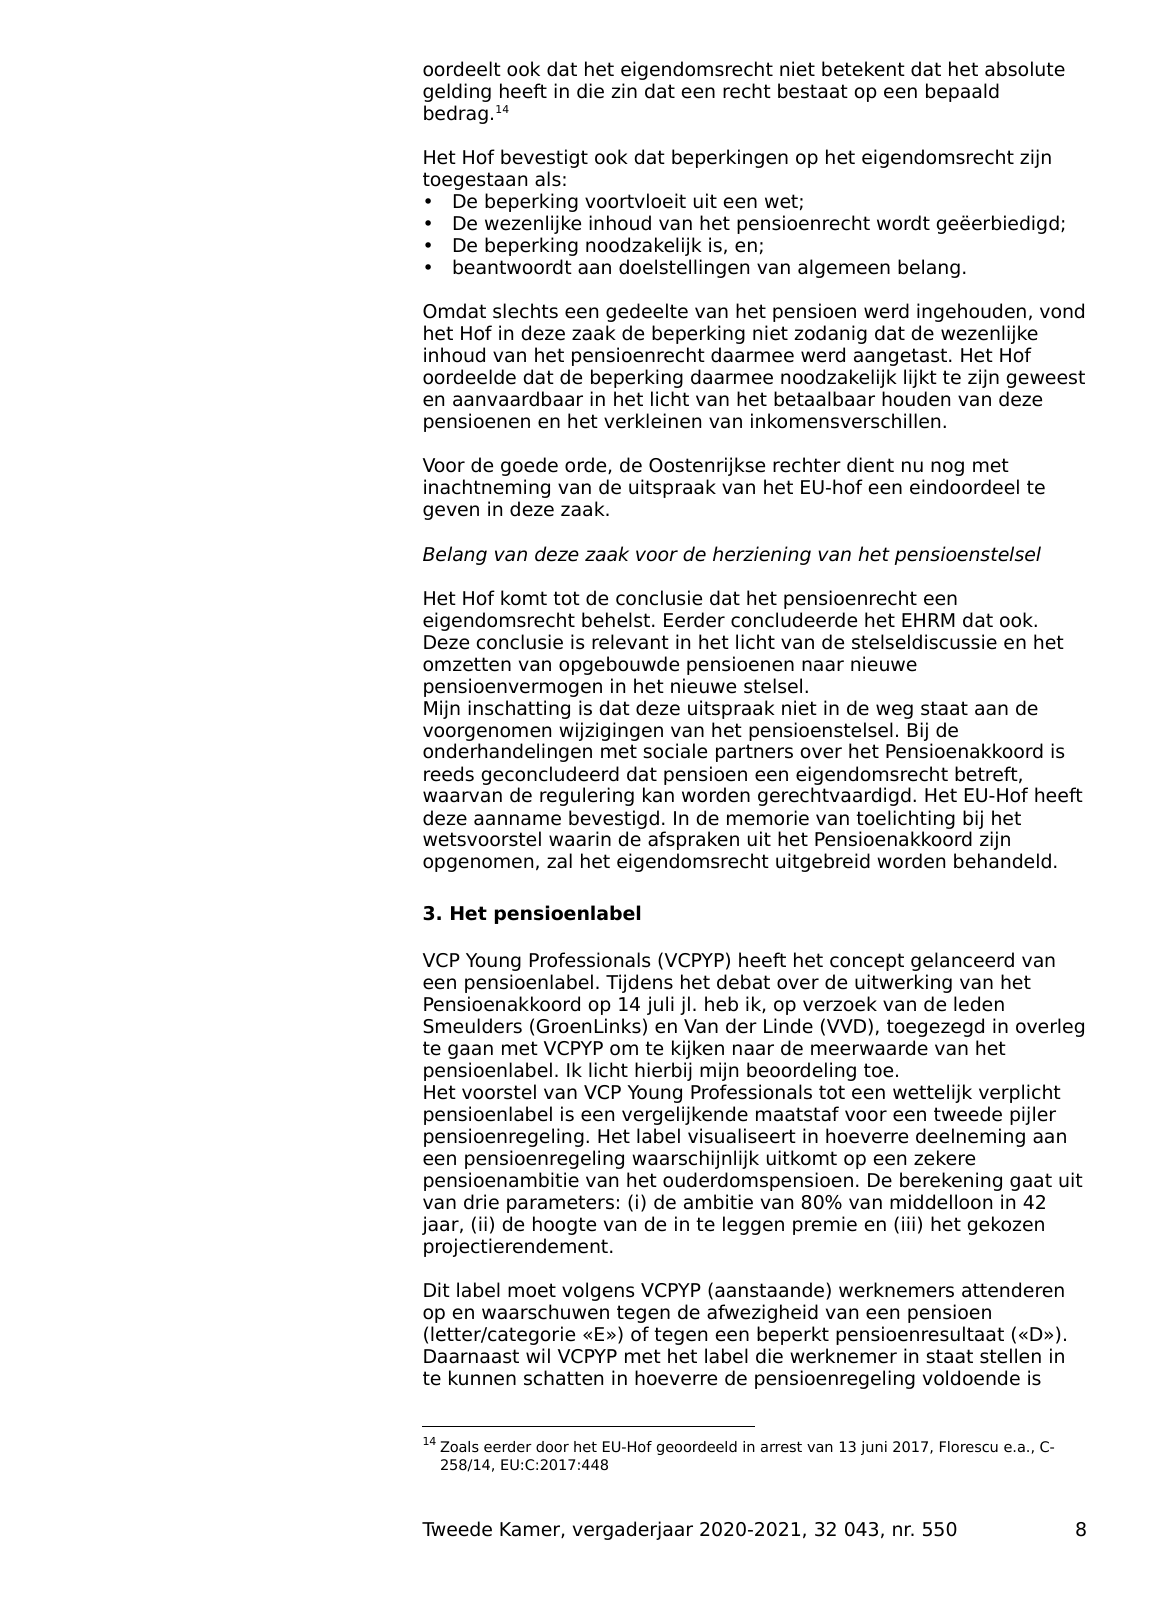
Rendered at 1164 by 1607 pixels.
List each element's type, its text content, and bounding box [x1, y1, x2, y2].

text • De wezenlijke inhoud van het pensioenrecht wordt geëerbiedigd; [422, 213, 1087, 235]
text Het Hof bevestigt ook dat beperkingen op het eigendomsrecht zijn toegestaan als: [422, 147, 1087, 191]
text oordeelt ook dat het eigendomsrecht niet betekent dat het absolute gelding heeft in die zin dat een recht bestaat op een bepaald bedrag. [422, 59, 1087, 125]
text • De beperking voortvloeit uit een wet; [422, 191, 1087, 213]
text Het voorstel van VCP Young Professionals tot een wettelijk verplicht pensioenlabel is een vergelijkende maatstaf voor een tweede pijler pensioenregeling. Het label visualiseert in hoeverre deelneming aan een pensioenregeling waarschijnlijk uitkomt op een zekere pensioenambitie van het ouderdomspensioen. De berekening gaat uit van drie parameters: (i) de ambitie van 80% van middelloon in 42 jaar, (ii) de hoogte van de in te leggen premie en (iii) het gekozen projectierendement. [422, 1082, 1087, 1258]
subtitle 3. Het pensioenlabel [422, 903, 1087, 925]
text Het Hof komt tot de conclusie dat het pensioenrecht een eigendomsrecht behelst. Eerder concludeerde het EHRM dat ook. Deze conclusie is relevant in het licht van de stelseldiscussie en het omzetten van opgebouwde pensioenen naar nieuwe pensioenvermogen in het nieuwe stelsel. [422, 588, 1087, 697]
text Mijn inschatting is dat deze uitspraak niet in de weg staat aan de voorgenomen wijzigingen van het pensioenstelsel. Bij de onderhandelingen met sociale partners over het Pensioenakkoord is reeds geconcludeerd dat pensioen een eigendomsrecht betreft, waarvan de regulering kan worden gerechtvaardigd. Het EU-Hof heeft deze aanname bevestigd. In de memorie van toelichting bij het wetsvoorstel waarin de afspraken uit het Pensioenakkoord zijn opgenomen, zal het eigendomsrecht uitgebreid worden behandeld. [422, 697, 1087, 873]
text Voor de goede orde, de Oostenrijkse rechter dient nu nog met inachtneming van de uitspraak van het EU-hof een eindoordeel te geven in deze zaak. [422, 455, 1087, 521]
text VCP Young Professionals (VCPYP) heeft het concept gelanceerd van een pensioenlabel. Tijdens het debat over de uitwerking van het Pensioenakkoord op 14 juli jl. heb ik, op verzoek van de leden Smeulders (GroenLinks) en Van der Linde (VVD), toegezegd in overleg te gaan met VCPYP om te kijken naar de meerwaarde van het pensioenlabel. Ik licht hierbij mijn beoordeling toe. [422, 950, 1087, 1082]
text Zoals eerder door het EU-Hof geoordeeld in arrest van 13 juni 2017, Florescu e.a., C-258/14, EU:C:2017:448 [422, 1435, 1087, 1474]
text • beantwoordt aan doelstellingen van algemeen belang. [422, 257, 1087, 279]
text • De beperking noodzakelijk is, en; [422, 235, 1087, 257]
subtitle Belang van deze zaak voor de herziening van het pensioenstelsel [422, 543, 1087, 565]
text Omdat slechts een gedeelte van het pensioen werd ingehouden, vond het Hof in deze zaak de beperking niet zodanig dat de wezenlijke inhoud van het pensioenrecht daarmee werd aangetast. Het Hof oordeelde dat de beperking daarmee noodzakelijk lijkt te zijn geweest en aanvaardbaar in het licht van het betaalbaar houden van deze pensioenen en het verkleinen van inkomensverschillen. [422, 301, 1087, 433]
text Dit label moet volgens VCPYP (aanstaande) werknemers attenderen op en waarschuwen tegen de afwezigheid van een pensioen (letter/categorie «E») of tegen een beperkt pensioenresultaat («D»). Daarnaast wil VCPYP met het label die werknemer in staat stellen in te kunnen schatten in hoeverre de pensioenregeling voldoende is [422, 1280, 1087, 1390]
